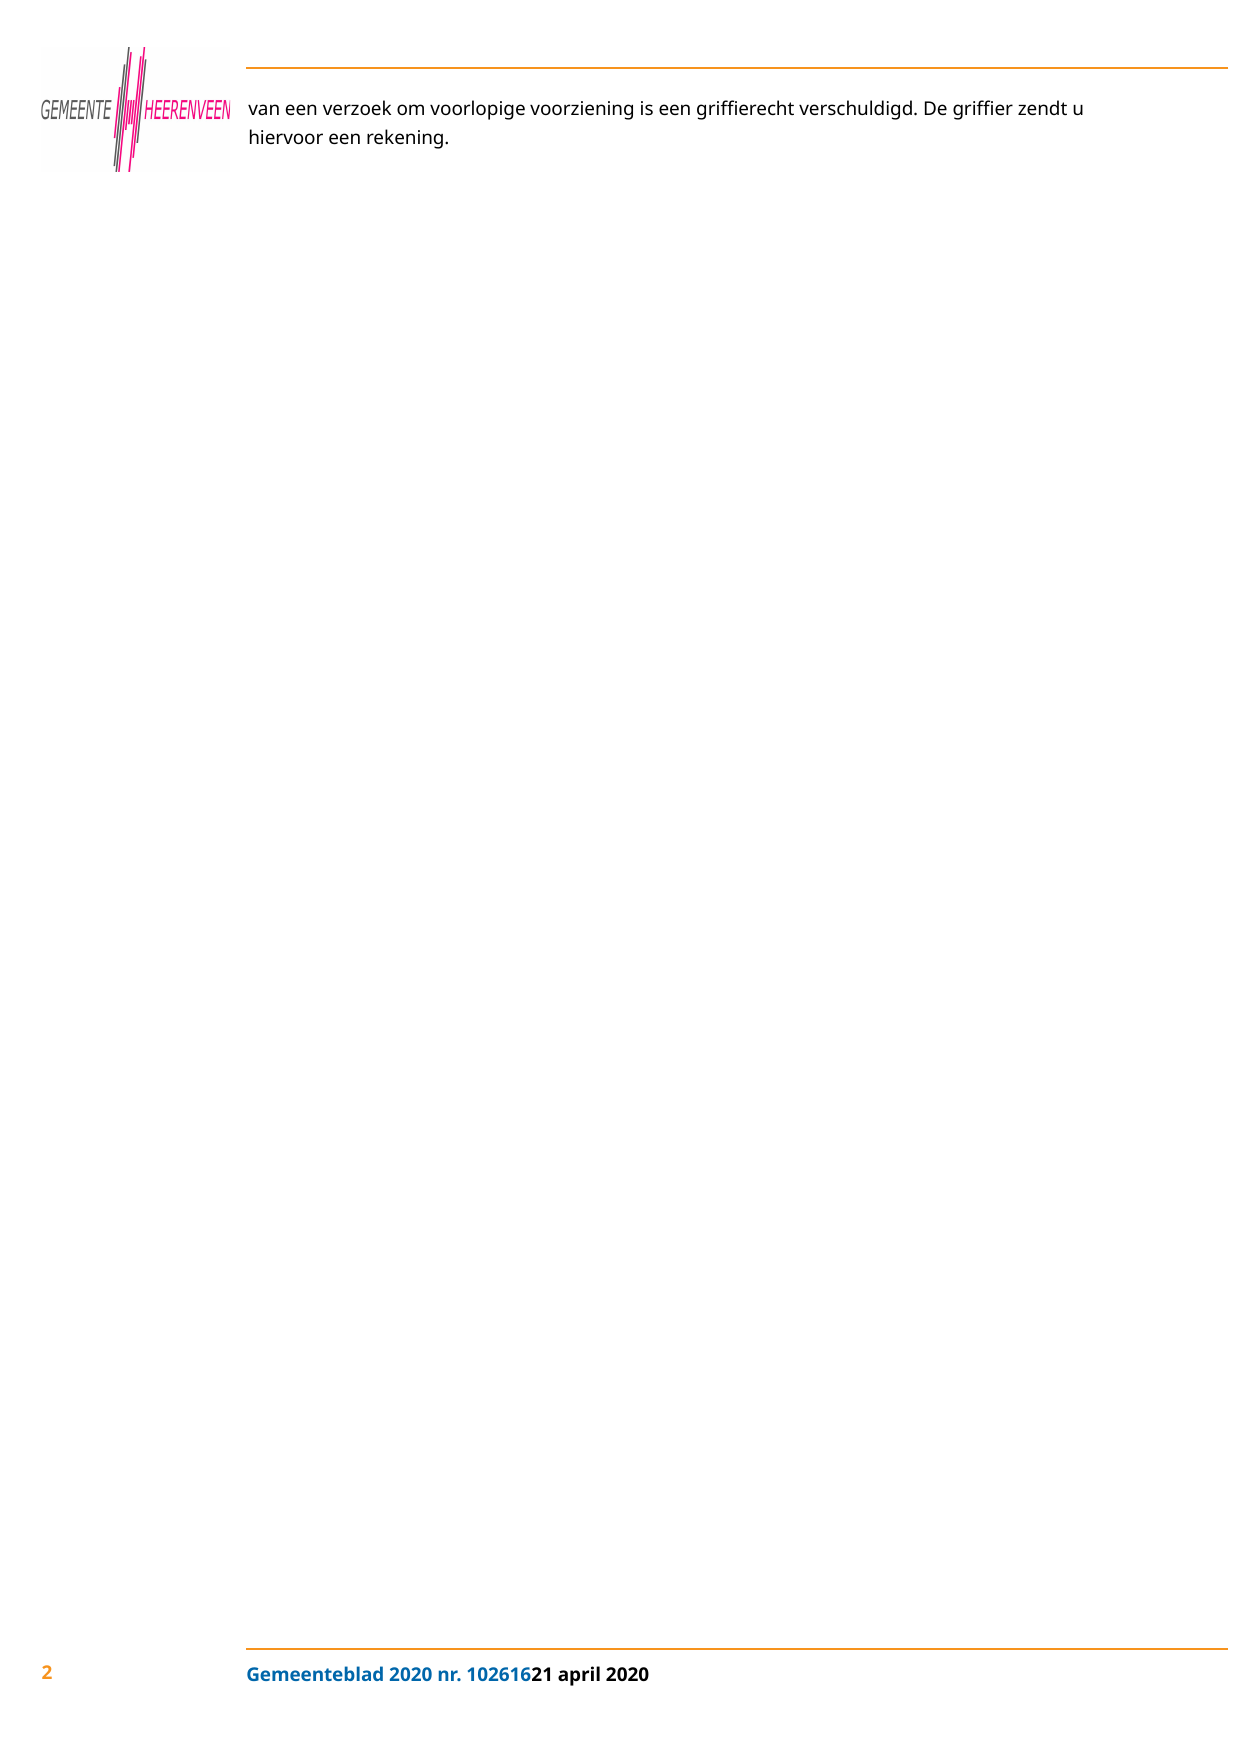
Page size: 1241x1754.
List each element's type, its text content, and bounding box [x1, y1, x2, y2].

picture [41, 47, 231, 172]
text van een verzoek om voorlopige voorziening is een griffierecht verschuldigd. De griffier zendt u hiervoor een rekening. [248, 95, 1152, 150]
